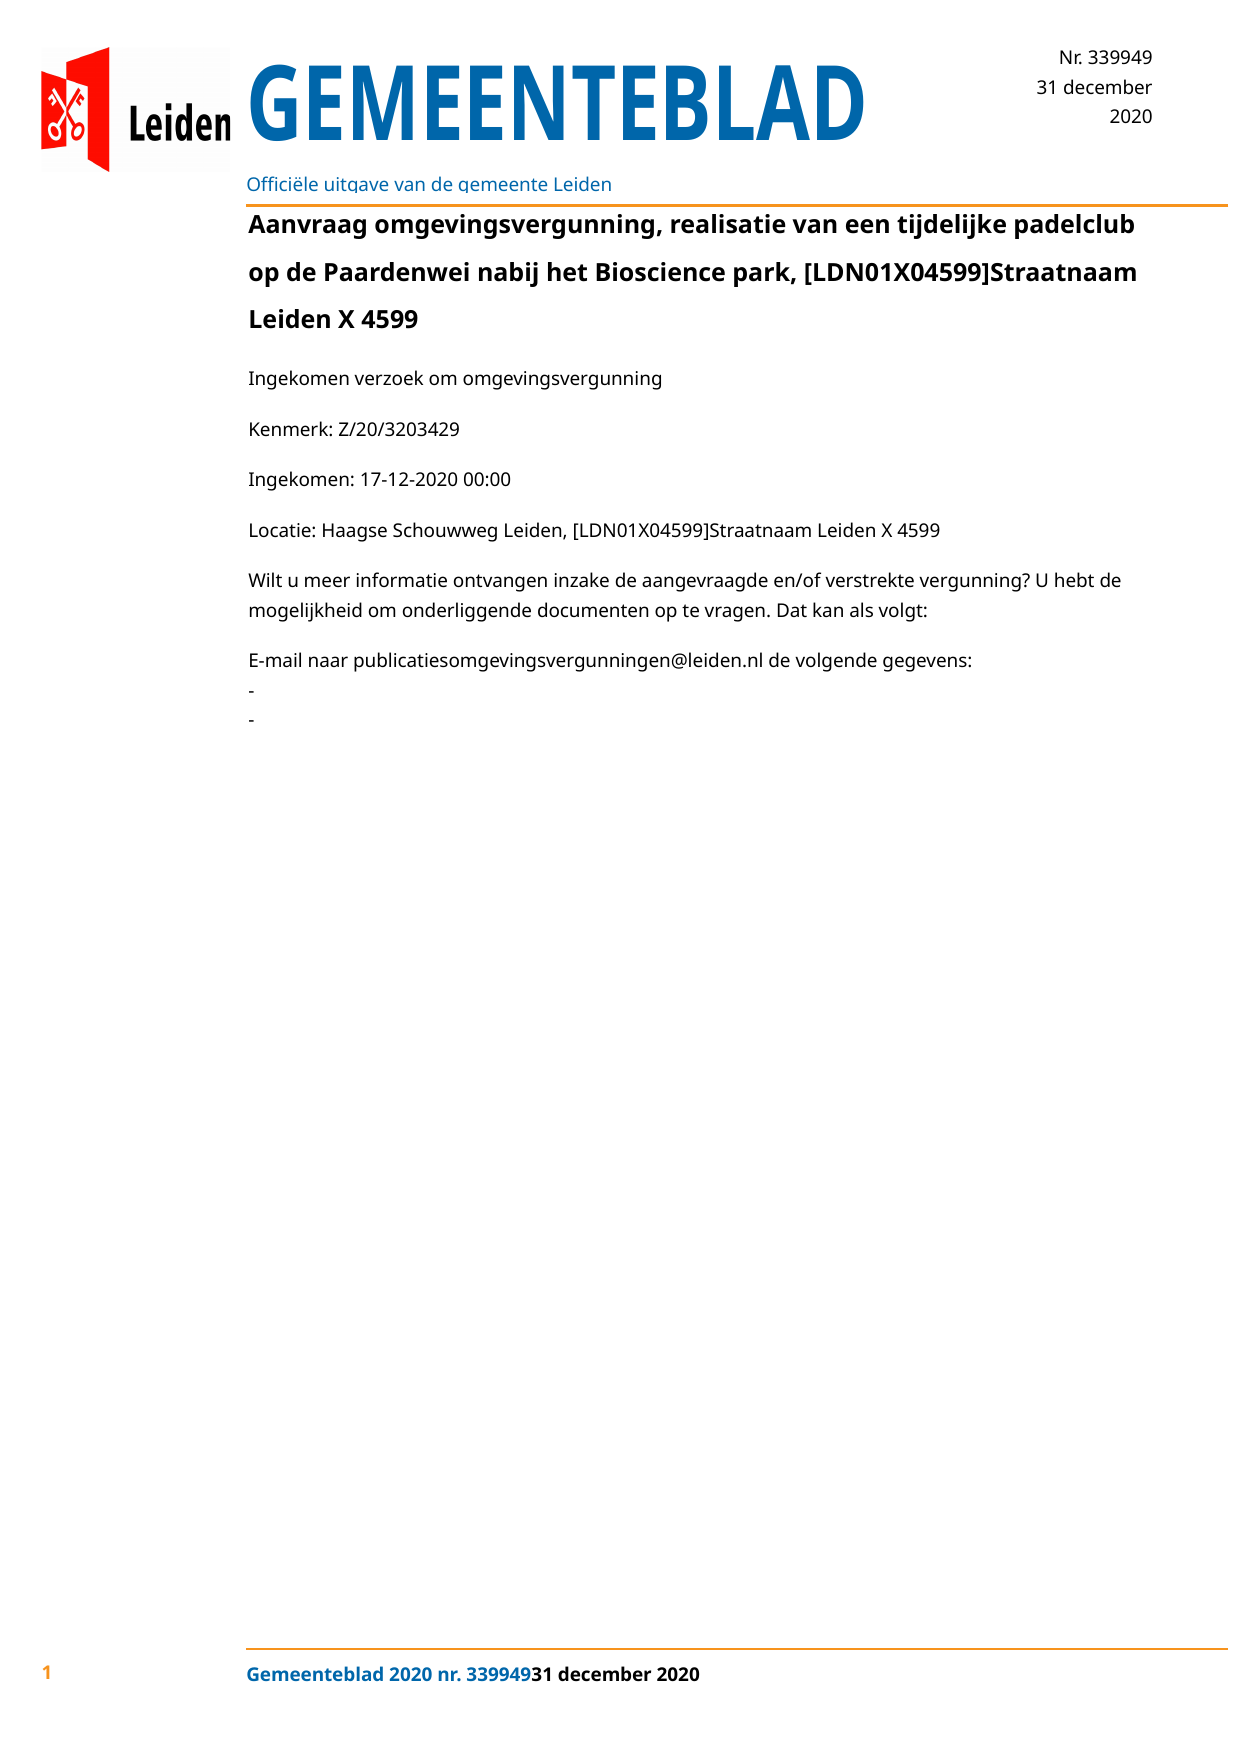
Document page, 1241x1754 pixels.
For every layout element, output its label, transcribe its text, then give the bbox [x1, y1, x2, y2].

picture [41, 47, 231, 172]
text Wilt u meer informatie ontvangen inzake de aangevraagde en/of verstrekte vergunning? U hebt de mogelijkheid om onderliggende documenten op te vragen. Dat kan als volgt: [248, 567, 1152, 622]
text Ingekomen verzoek om omgevingsvergunning [248, 366, 1152, 391]
text E-mail naar publicatiesomgevingsvergunningen@leiden.nl de volgende gegevens: [248, 647, 1152, 673]
text Ingekomen: 17-12-2020 00:00 [248, 466, 1152, 492]
text Kenmerk: Z/20/3203429 [248, 416, 1152, 442]
text Aanvraag omgevingsvergunning, realisatie van een tijdelijke padelclub op de Paardenwei nabij het Bioscience park, [LDN01X04599]Straatnaam Leiden X 4599 [248, 207, 1152, 336]
text Locatie: Haagse Schouwweg Leiden, [LDN01X04599]Straatnaam Leiden X 4599 [248, 517, 1152, 542]
